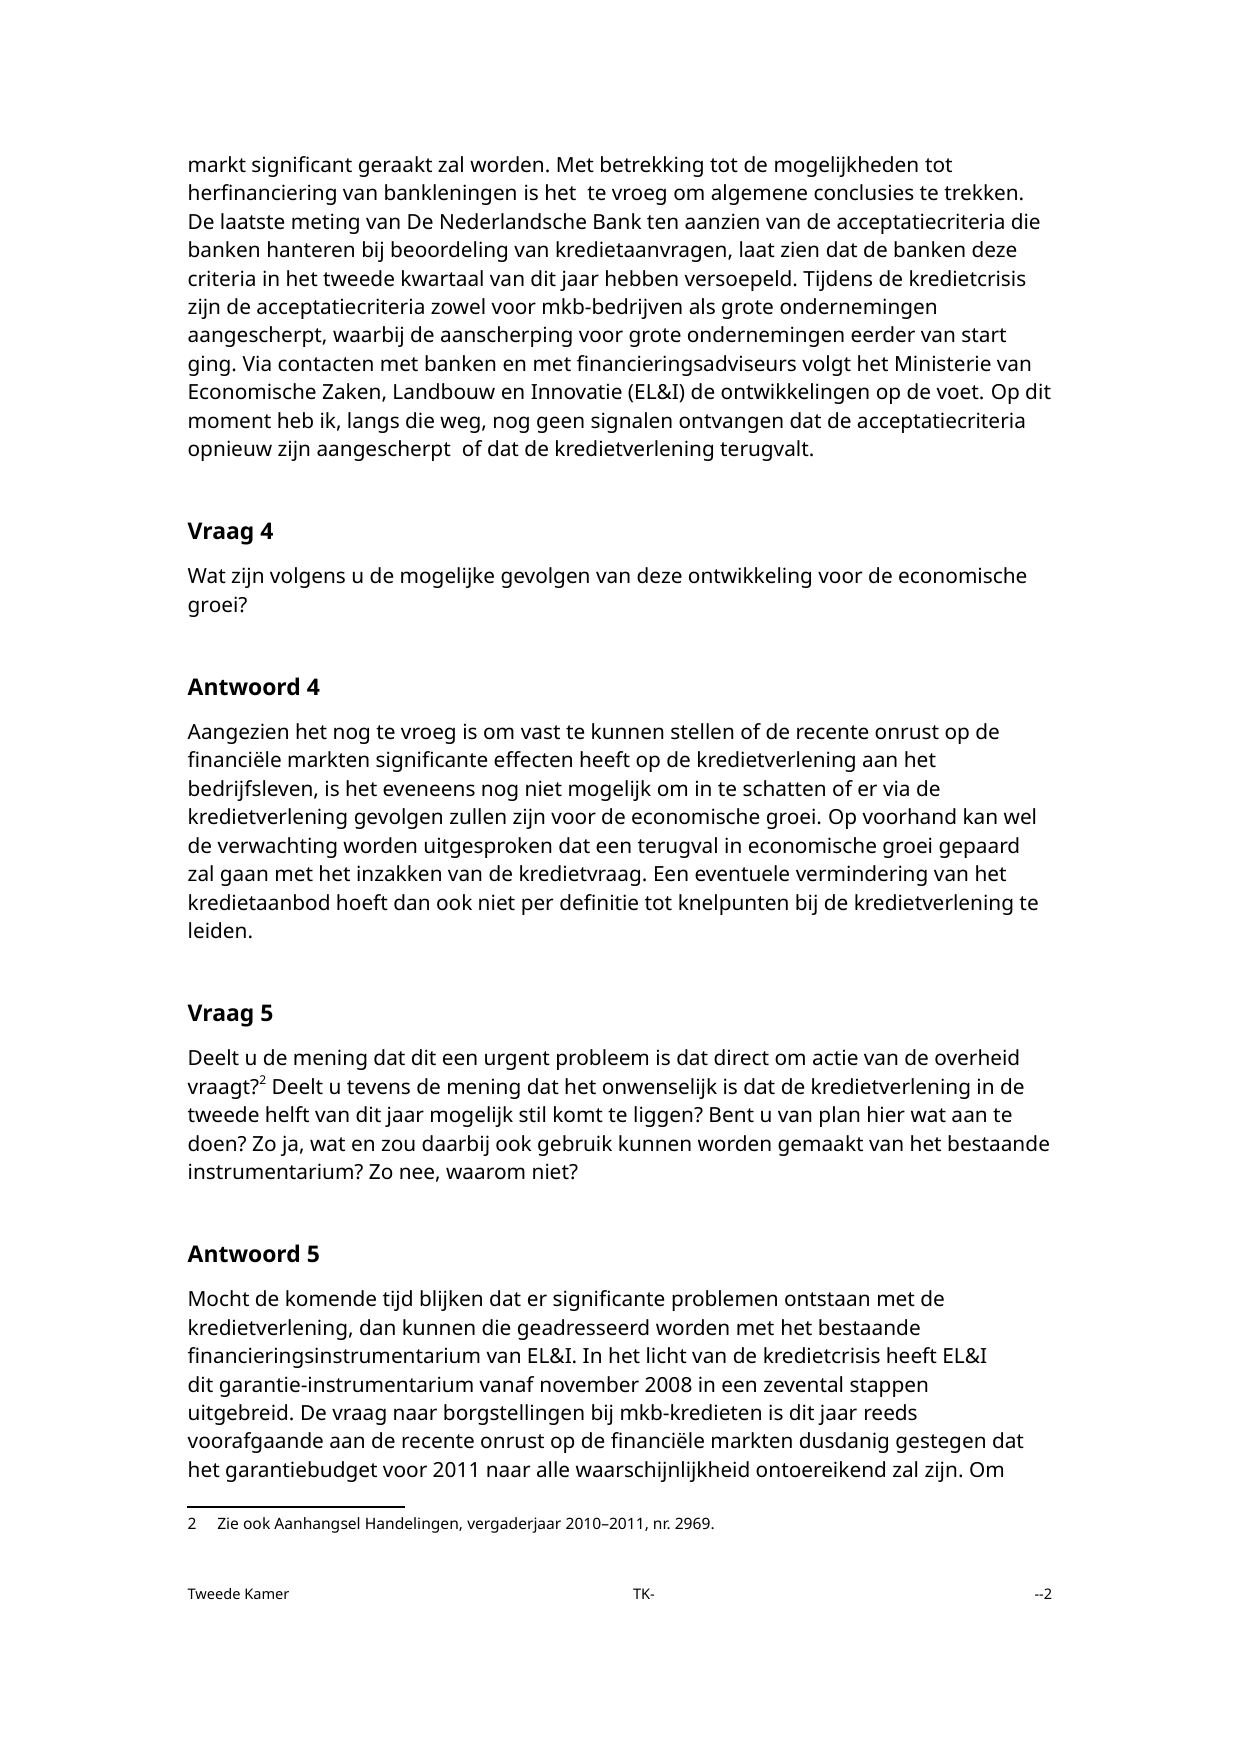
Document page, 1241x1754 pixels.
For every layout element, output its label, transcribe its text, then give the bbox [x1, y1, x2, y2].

text Zie ook Aanhangsel Handelingen, vergaderjaar 2010–2011, nr. 2969. [187, 1506, 1053, 1534]
text Aangezien het nog te vroeg is om vast te kunnen stellen of de recente onrust op de financiële markten significante effecten heeft op de kredietverlening aan het bedrijfsleven, is het eveneens nog niet mogelijk om in te schatten of er via de kredietverlening gevolgen zullen zijn voor de economische groei. Op voorhand kan wel de verwachting worden uitgesproken dat een terugval in economische groei gepaard zal gaan met het inzakken van de kredietvraag. Een eventuele vermindering van het kredietaanbod hoeft dan ook niet per definitie tot knelpunten bij de kredietverlening te leiden. [187, 717, 1053, 945]
text Mocht de komende tijd blijken dat er significante problemen ontstaan met de kredietverlening, dan kunnen die geadresseerd worden met het bestaande financieringsinstrumentarium van EL&I. In het licht van de kredietcrisis heeft EL&I dit garantie-instrumentarium vanaf november 2008 in een zevental stappen uitgebreid. De vraag naar borgstellingen bij mkb-kredieten is dit jaar reeds voorafgaande aan de recente onrust op de financiële markten dusdanig gestegen dat het garantiebudget voor 2011 naar alle waarschijnlijkheid ontoereikend zal zijn. Om [187, 1284, 1053, 1483]
subtitle Vraag 5 [187, 997, 1053, 1028]
text Wat zijn volgens u de mogelijke gevolgen van deze ontwikkeling voor de economische groei? [187, 562, 1053, 618]
subtitle Vraag 4 [187, 515, 1053, 547]
subtitle Antwoord 5 [187, 1238, 1053, 1269]
subtitle Antwoord 4 [187, 671, 1053, 702]
text Deelt u de mening dat dit een urgent probleem is dat direct om actie van de overheid vraagt? Deelt u tevens de mening dat het onwenselijk is dat de kredietverlening in de tweede helft van dit jaar mogelijk stil komt te liggen? Bent u van plan hier wat aan te doen? Zo ja, wat en zou daarbij ook gebruik kunnen worden gemaakt van het bestaande instrumentarium? Zo nee, waarom niet? [187, 1043, 1053, 1186]
text markt significant geraakt zal worden. Met betrekking tot de mogelijkheden tot herfinanciering van bankleningen is het te vroeg om algemene conclusies te trekken. De laatste meting van De Nederlandsche Bank ten aanzien van de acceptatiecriteria die banken hanteren bij beoordeling van kredietaanvragen, laat zien dat de banken deze criteria in het tweede kwartaal van dit jaar hebben versoepeld. Tijdens de kredietcrisis zijn de acceptatiecriteria zowel voor mkb-bedrijven als grote ondernemingen aangescherpt, waarbij de aanscherping voor grote ondernemingen eerder van start ging. Via contacten met banken en met financieringsadviseurs volgt het Ministerie van Economische Zaken, Landbouw en Innovatie (EL&I) de ontwikkelingen op de voet. Op dit moment heb ik, langs die weg, nog geen signalen ontvangen dat de acceptatiecriteria opnieuw zijn aangescherpt of dat de kredietverlening terugvalt. [187, 150, 1053, 463]
